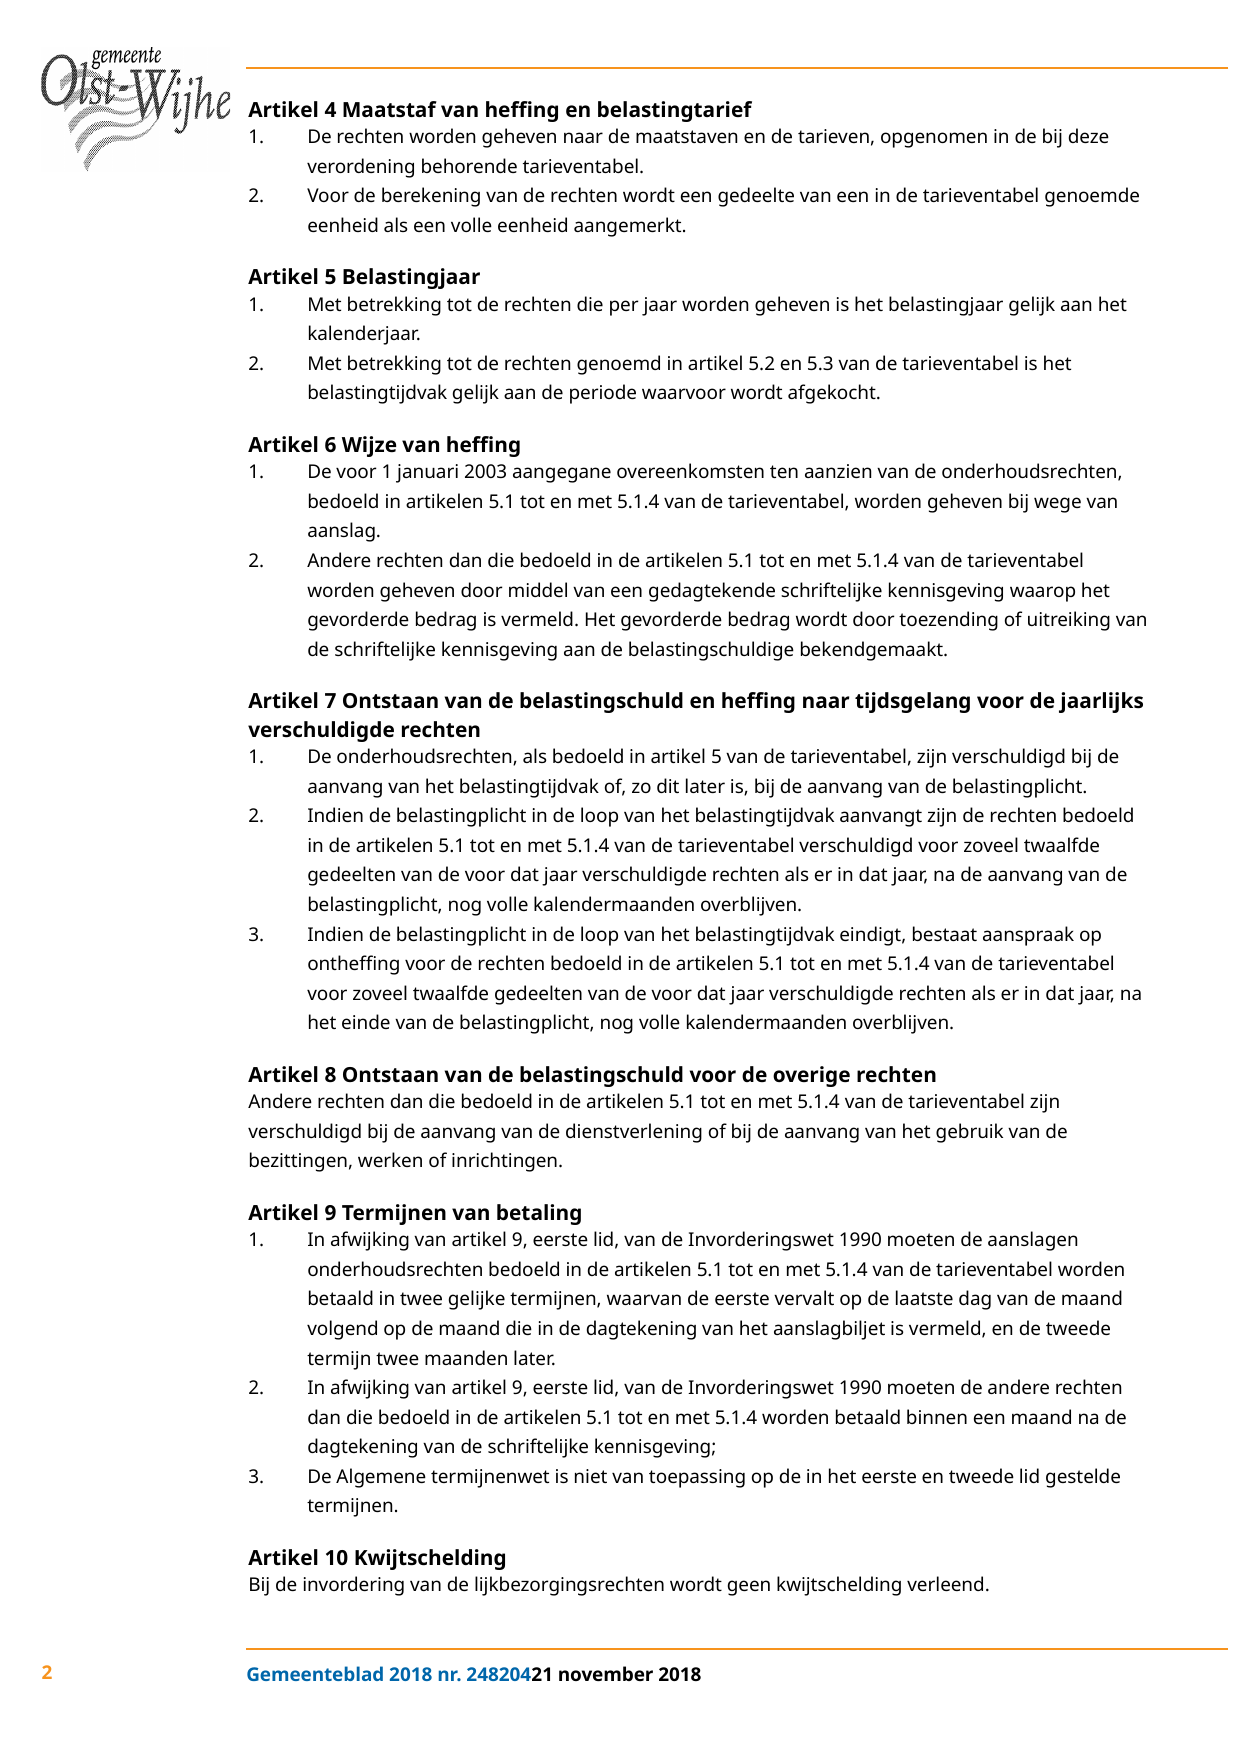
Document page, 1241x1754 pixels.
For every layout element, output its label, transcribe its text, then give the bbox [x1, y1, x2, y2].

list De onderhoudsrechten, als bedoeld in artikel 5 van de tarieventabel, zijn verschuldigd bij de aanvang van het belastingtijdvak of, zo dit later is, bij de aanvang van de belastingplicht. [248, 743, 1152, 798]
list Andere rechten dan die bedoeld in de artikelen 5.1 tot en met 5.1.4 van de tarieventabel worden geheven door middel van een gedagtekende schriftelijke kennisgeving waarop het gevorderde bedrag is vermeld. Het gevorderde bedrag wordt door toezending of uitreiking van de schriftelijke kennisgeving aan de belastingschuldige bekendgemaakt. [248, 547, 1152, 662]
list Met betrekking tot de rechten genoemd in artikel 5.2 en 5.3 van de tarieventabel is het belastingtijdvak gelijk aan de periode waarvoor wordt afgekocht. [248, 350, 1152, 405]
list In afwijking van artikel 9, eerste lid, van de Invorderingswet 1990 moeten de aanslagen onderhoudsrechten bedoeld in de artikelen 5.1 tot en met 5.1.4 van de tarieventabel worden betaald in twee gelijke termijnen, waarvan de eerste vervalt op de laatste dag van de maand volgend op de maand die in de dagtekening van het aanslagbiljet is vermeld, en de tweede termijn twee maanden later. [248, 1226, 1152, 1370]
picture [41, 47, 231, 172]
text Artikel 6 Wijze van heffing [248, 430, 1152, 458]
text Andere rechten dan die bedoeld in de artikelen 5.1 tot en met 5.1.4 van de tarieventabel zijn verschuldigd bij de aanvang van de dienstverlening of bij de aanvang van het gebruik van de bezittingen, werken of inrichtingen. [248, 1088, 1152, 1173]
list De Algemene termijnenwet is niet van toepassing op de in het eerste en tweede lid gestelde termijnen. [248, 1463, 1152, 1518]
text Artikel 8 Ontstaan van de belastingschuld voor de overige rechten [248, 1060, 1152, 1088]
text Artikel 10 Kwijtschelding [248, 1543, 1152, 1571]
list In afwijking van artikel 9, eerste lid, van de Invorderingswet 1990 moeten de andere rechten dan die bedoeld in de artikelen 5.1 tot en met 5.1.4 worden betaald binnen een maand na de dagtekening van de schriftelijke kennisgeving; [248, 1374, 1152, 1459]
list Indien de belastingplicht in de loop van het belastingtijdvak aanvangt zijn de rechten bedoeld in de artikelen 5.1 tot en met 5.1.4 van de tarieventabel verschuldigd voor zoveel twaalfde gedeelten van de voor dat jaar verschuldigde rechten als er in dat jaar, na de aanvang van de belastingplicht, nog volle kalendermaanden overblijven. [248, 802, 1152, 917]
text Artikel 9 Termijnen van betaling [248, 1198, 1152, 1226]
list Indien de belastingplicht in de loop van het belastingtijdvak eindigt, bestaat aanspraak op ontheffing voor de rechten bedoeld in de artikelen 5.1 tot en met 5.1.4 van de tarieventabel voor zoveel twaalfde gedeelten van de voor dat jaar verschuldigde rechten als er in dat jaar, na het einde van de belastingplicht, nog volle kalendermaanden overblijven. [248, 921, 1152, 1035]
text Artikel 5 Belastingjaar [248, 262, 1152, 291]
list Met betrekking tot de rechten die per jaar worden geheven is het belastingjaar gelijk aan het kalenderjaar. [248, 291, 1152, 346]
text Bij de invordering van de lijkbezorgingsrechten wordt geen kwijtschelding verleend. [248, 1571, 1152, 1597]
list De rechten worden geheven naar de maatstaven en de tarieven, opgenomen in de bij deze verordening behorende tarieventabel. [248, 123, 1152, 178]
text Artikel 7 Ontstaan van de belastingschuld en heffing naar tijdsgelang voor de jaarlijks verschuldigde rechten [248, 686, 1152, 743]
list Voor de berekening van de rechten wordt een gedeelte van een in de tarieventabel genoemde eenheid als een volle eenheid aangemerkt. [248, 182, 1152, 238]
text Artikel 4 Maatstaf van heffing en belastingtarief [248, 95, 1152, 123]
list De voor 1 januari 2003 aangegane overeenkomsten ten aanzien van de onderhoudsrechten, bedoeld in artikelen 5.1 tot en met 5.1.4 van de tarieventabel, worden geheven bij wege van aanslag. [248, 458, 1152, 543]
